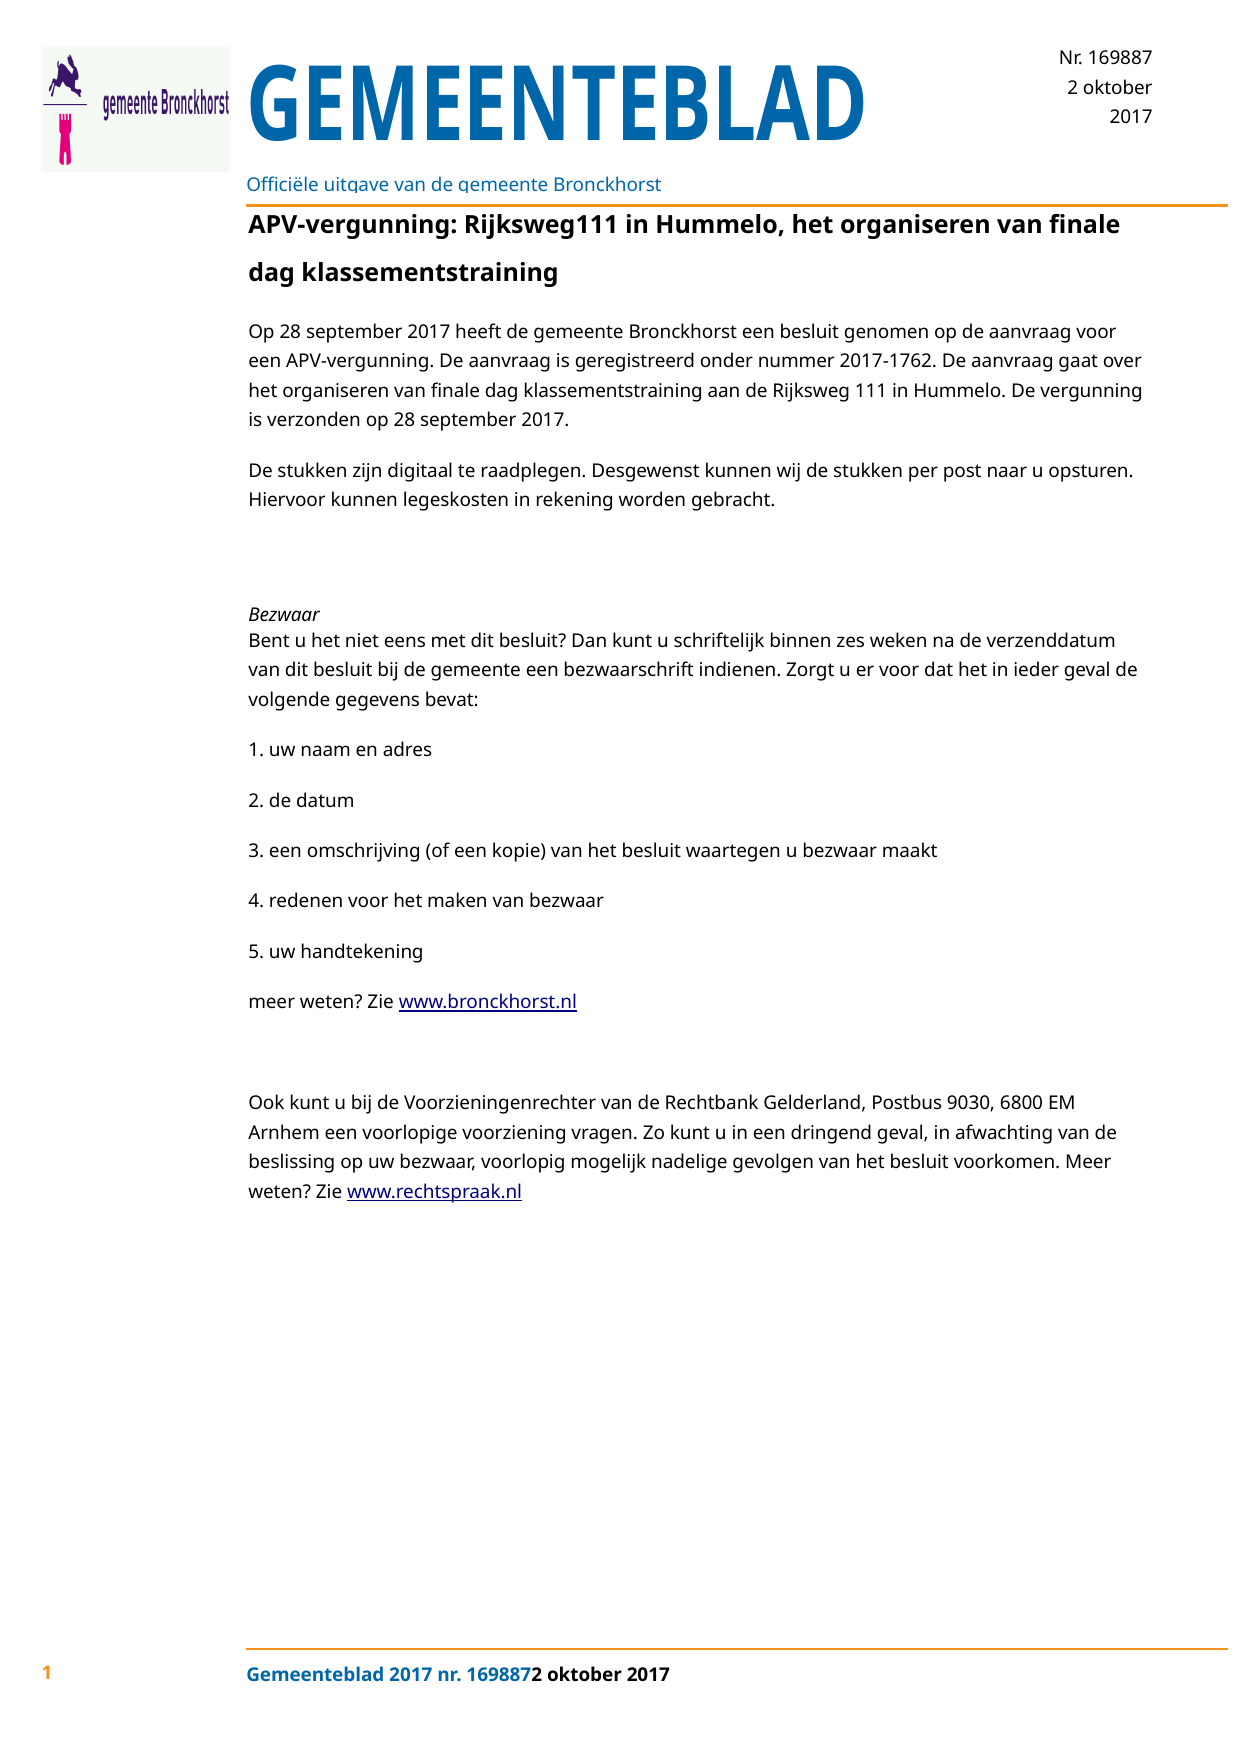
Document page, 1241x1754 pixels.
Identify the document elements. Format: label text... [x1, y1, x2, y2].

text 4. redenen voor het maken van bezwaar [248, 888, 1152, 913]
text 1. uw naam en adres [248, 736, 1152, 762]
text APV-vergunning: Rijksweg111 in Hummelo, het organiseren van finale dag klassementstraining [248, 207, 1152, 288]
text Ook kunt u bij de Voorzieningenrechter van de Rechtbank Gelderland, Postbus 9030, 6800 EM Arnhem een voorlopige voorziening vragen. Zo kunt u in een dringend geval, in afwachting van de beslissing op uw bezwaar, voorlopig mogelijk nadelige gevolgen van het besluit voorkomen. Meer weten? Zie www.rechtspraak.nl [248, 1089, 1152, 1204]
text Op 28 september 2017 heeft de gemeente Bronckhorst een besluit genomen op de aanvraag voor een APV-vergunning. De aanvraag is geregistreerd onder nummer 2017-1762. De aanvraag gaat over het organiseren van finale dag klassementstraining aan de Rijksweg 111 in Hummelo. De vergunning is verzonden op 28 september 2017. [248, 318, 1152, 432]
text 3. een omschrijving (of een kopie) van het besluit waartegen u bezwaar maakt [248, 837, 1152, 863]
picture [41, 47, 231, 172]
text Bezwaar [248, 601, 1152, 627]
text meer weten? Zie www.bronckhorst.nl [248, 988, 1152, 1014]
text De stukken zijn digitaal te raadplegen. Desgewenst kunnen wij de stukken per post naar u opsturen. Hiervoor kunnen legeskosten in rekening worden gebracht. [248, 457, 1152, 512]
text 2. de datum [248, 787, 1152, 812]
text 5. uw handtekening [248, 938, 1152, 964]
text Bent u het niet eens met dit besluit? Dan kunt u schriftelijk binnen zes weken na de verzenddatum van dit besluit bij de gemeente een bezwaarschrift indienen. Zorgt u er voor dat het in ieder geval de volgende gegevens bevat: [248, 627, 1152, 712]
